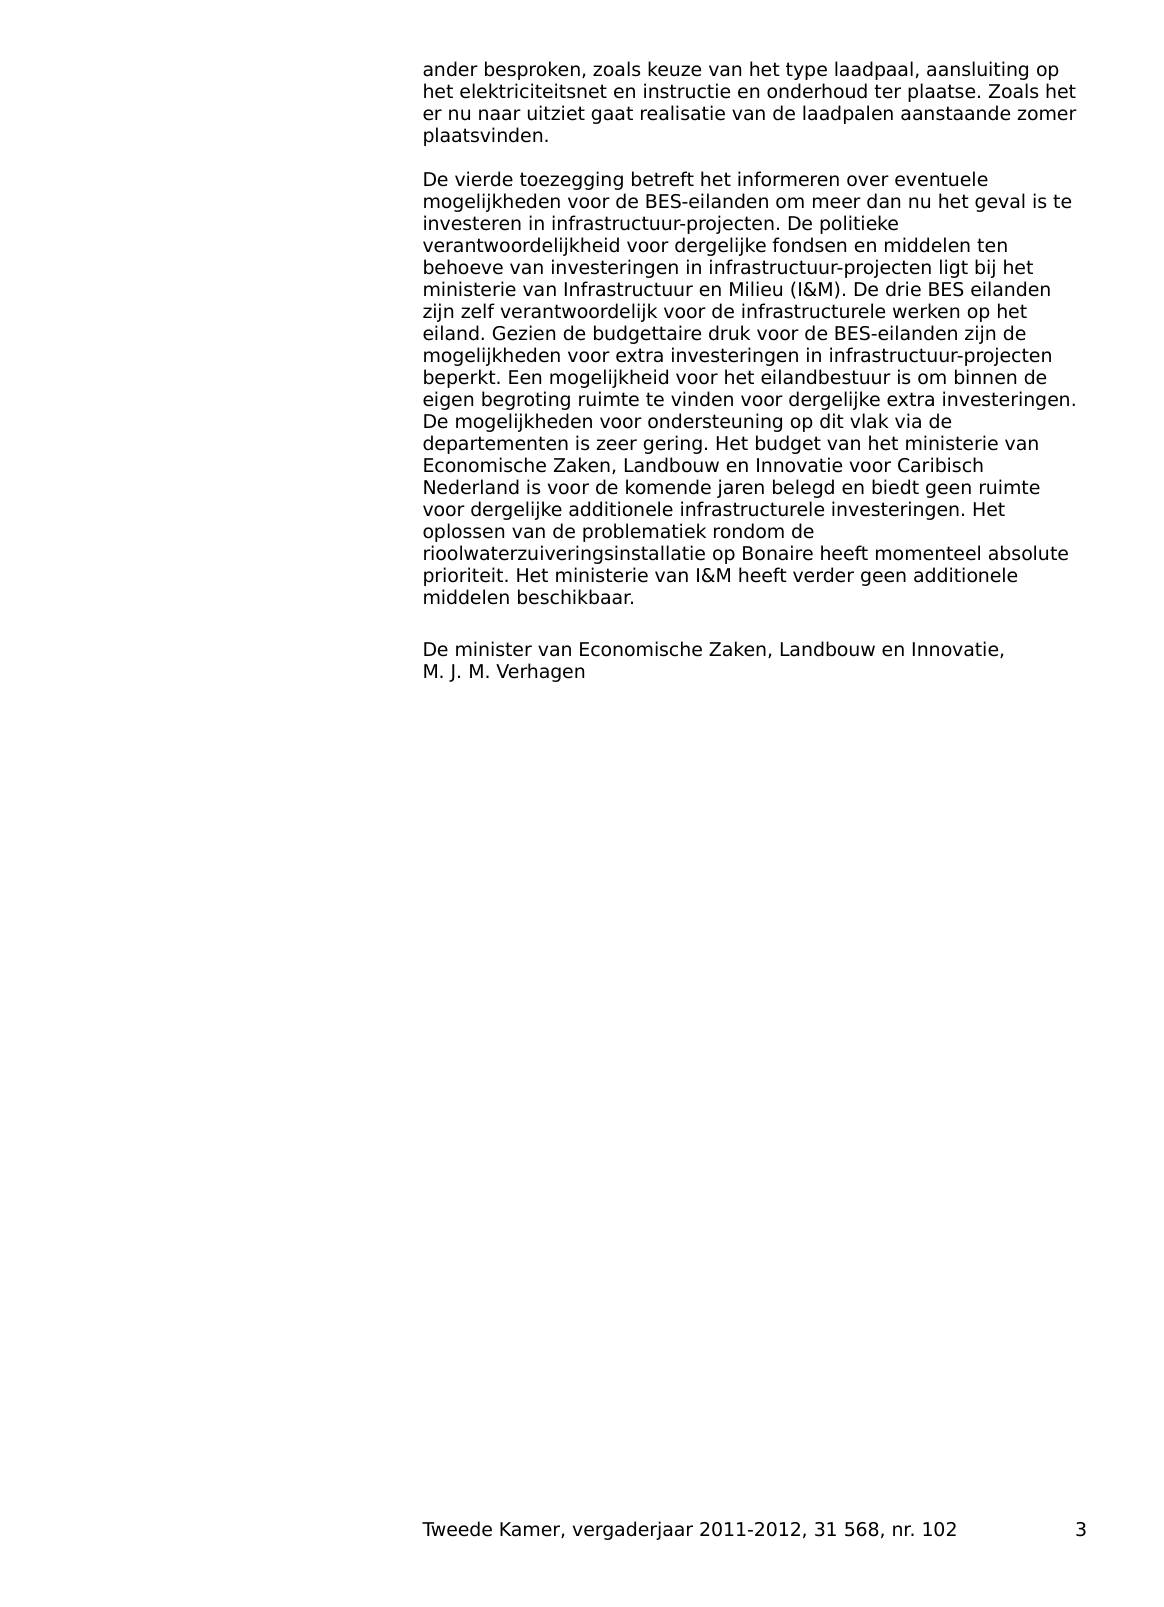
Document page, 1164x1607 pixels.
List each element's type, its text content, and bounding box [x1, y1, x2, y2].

text ander besproken, zoals keuze van het type laadpaal, aansluiting op het elektriciteitsnet en instructie en onderhoud ter plaatse. Zoals het er nu naar uitziet gaat realisatie van de laadpalen aanstaande zomer plaatsvinden. [422, 59, 1087, 147]
text De minister van Economische Zaken, Landbouw en Innovatie, M. J. M. Verhagen [422, 639, 1087, 683]
text De vierde toezegging betreft het informeren over eventuele mogelijkheden voor de BES-eilanden om meer dan nu het geval is te investeren in infrastructuur-projecten. De politieke verantwoordelijkheid voor dergelijke fondsen en middelen ten behoeve van investeringen in infrastructuur-projecten ligt bij het ministerie van Infrastructuur en Milieu (I&M). De drie BES eilanden zijn zelf verantwoordelijk voor de infrastructurele werken op het eiland. Gezien de budgettaire druk voor de BES-eilanden zijn de mogelijkheden voor extra investeringen in infrastructuur-projecten beperkt. Een mogelijkheid voor het eilandbestuur is om binnen de eigen begroting ruimte te vinden voor dergelijke extra investeringen. De mogelijkheden voor ondersteuning op dit vlak via de departementen is zeer gering. Het budget van het ministerie van Economische Zaken, Landbouw en Innovatie voor Caribisch Nederland is voor de komende jaren belegd en biedt geen ruimte voor dergelijke additionele infrastructurele investeringen. Het oplossen van de problematiek rondom de rioolwaterzuiveringsinstallatie op Bonaire heeft momenteel absolute prioriteit. Het ministerie van I&M heeft verder geen additionele middelen beschikbaar. [422, 169, 1087, 609]
